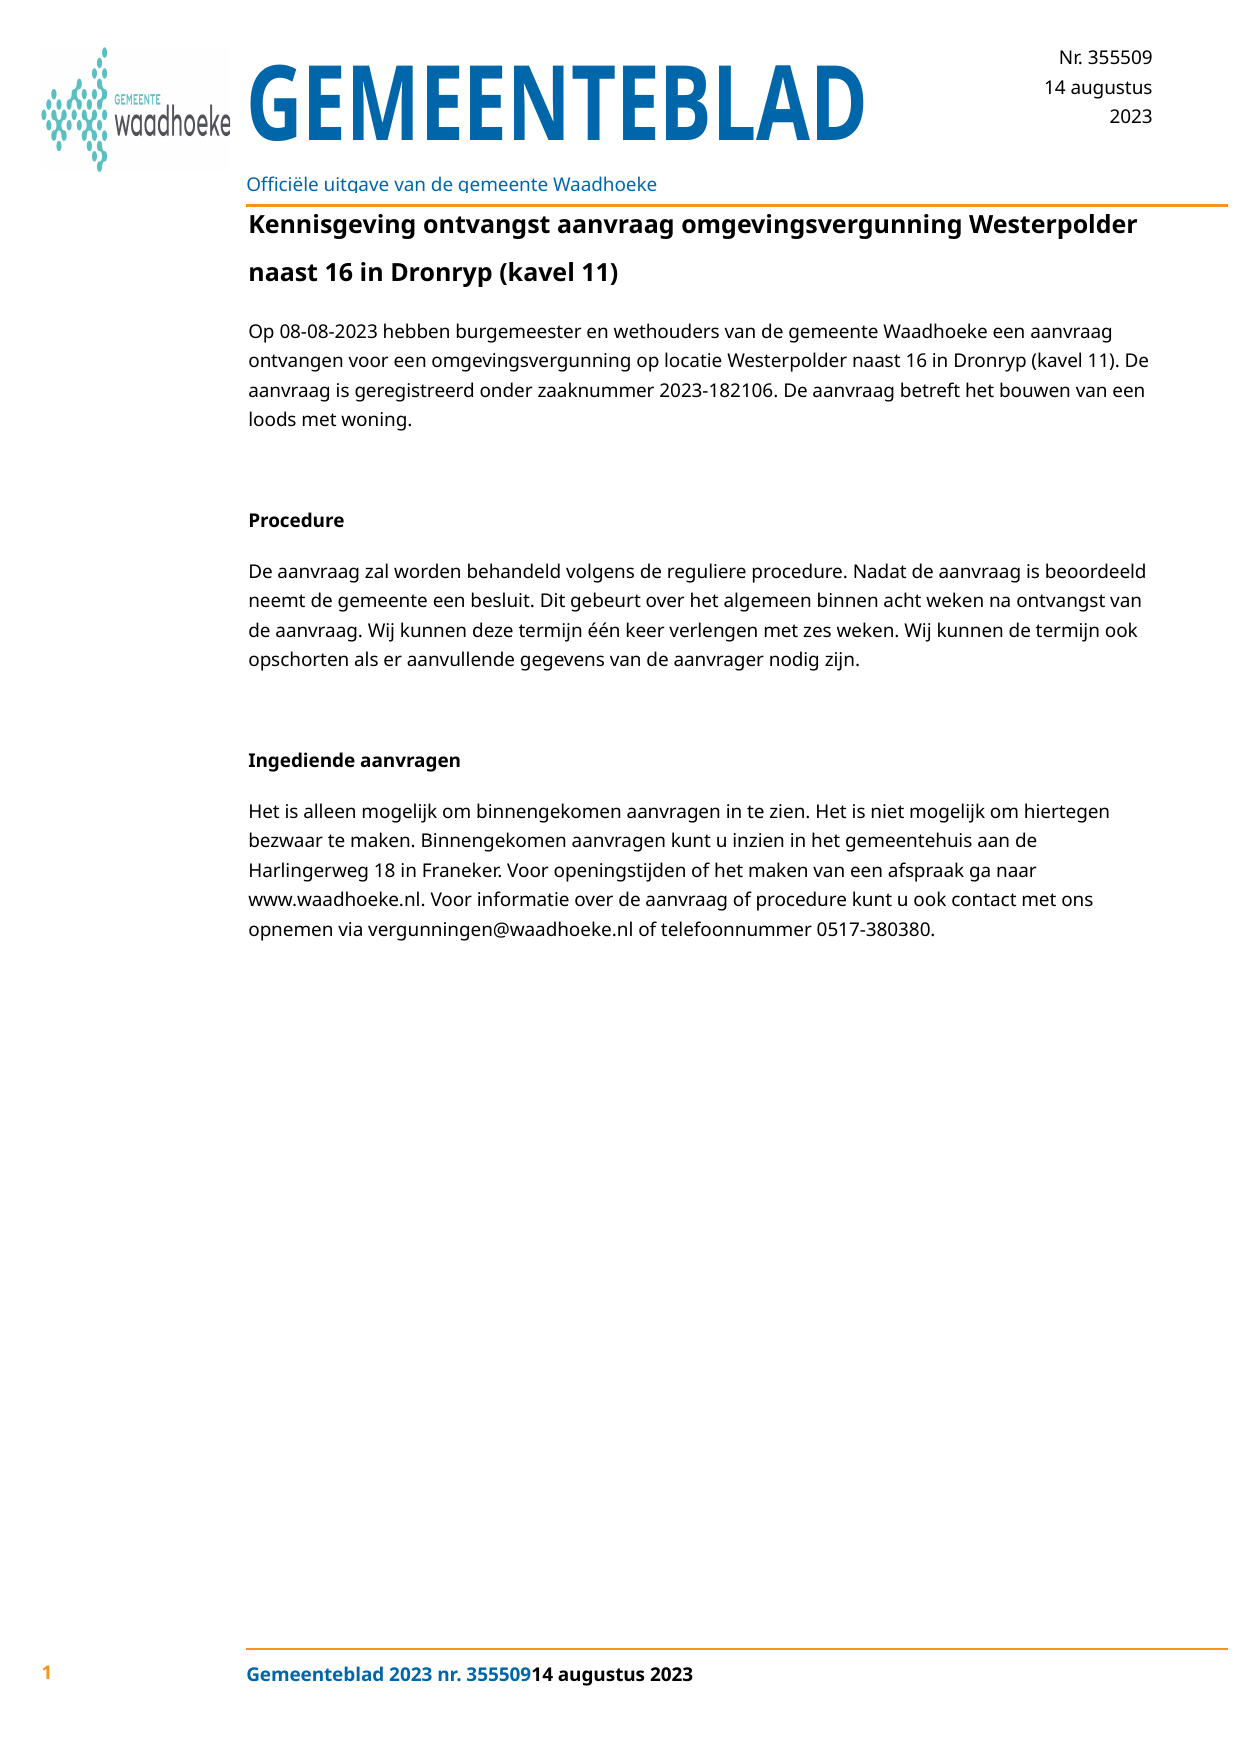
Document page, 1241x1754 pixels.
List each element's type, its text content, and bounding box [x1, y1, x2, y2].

text Op 08-08-2023 hebben burgemeester en wethouders van de gemeente Waadhoeke een aanvraag ontvangen voor een omgevingsvergunning op locatie Westerpolder naast 16 in Dronryp (kavel 11). De aanvraag is geregistreerd onder zaaknummer 2023-182106. De aanvraag betreft het bouwen van een loods met woning. [248, 318, 1152, 432]
text Het is alleen mogelijk om binnengekomen aanvragen in te zien. Het is niet mogelijk om hiertegen bezwaar te maken. Binnengekomen aanvragen kunt u inzien in het gemeentehuis aan de Harlingerweg 18 in Franeker. Voor openingstijden of het maken van een afspraak ga naar www.waadhoeke.nl. Voor informatie over de aanvraag of procedure kunt u ook contact met ons opnemen via vergunningen@waadhoeke.nl of telefoonnummer 0517-380380. [248, 798, 1152, 942]
text De aanvraag zal worden behandeld volgens de reguliere procedure. Nadat de aanvraag is beoordeeld neemt de gemeente een besluit. Dit gebeurt over het algemeen binnen acht weken na ontvangst van de aanvraag. Wij kunnen deze termijn één keer verlengen met zes weken. Wij kunnen de termijn ook opschorten als er aanvullende gegevens van de aanvrager nodig zijn. [248, 558, 1152, 672]
picture [41, 47, 231, 172]
text Kennisgeving ontvangst aanvraag omgevingsvergunning Westerpolder naast 16 in Dronryp (kavel 11) [248, 207, 1152, 288]
text Procedure [248, 507, 1152, 533]
text Ingediende aanvragen [248, 747, 1152, 773]
